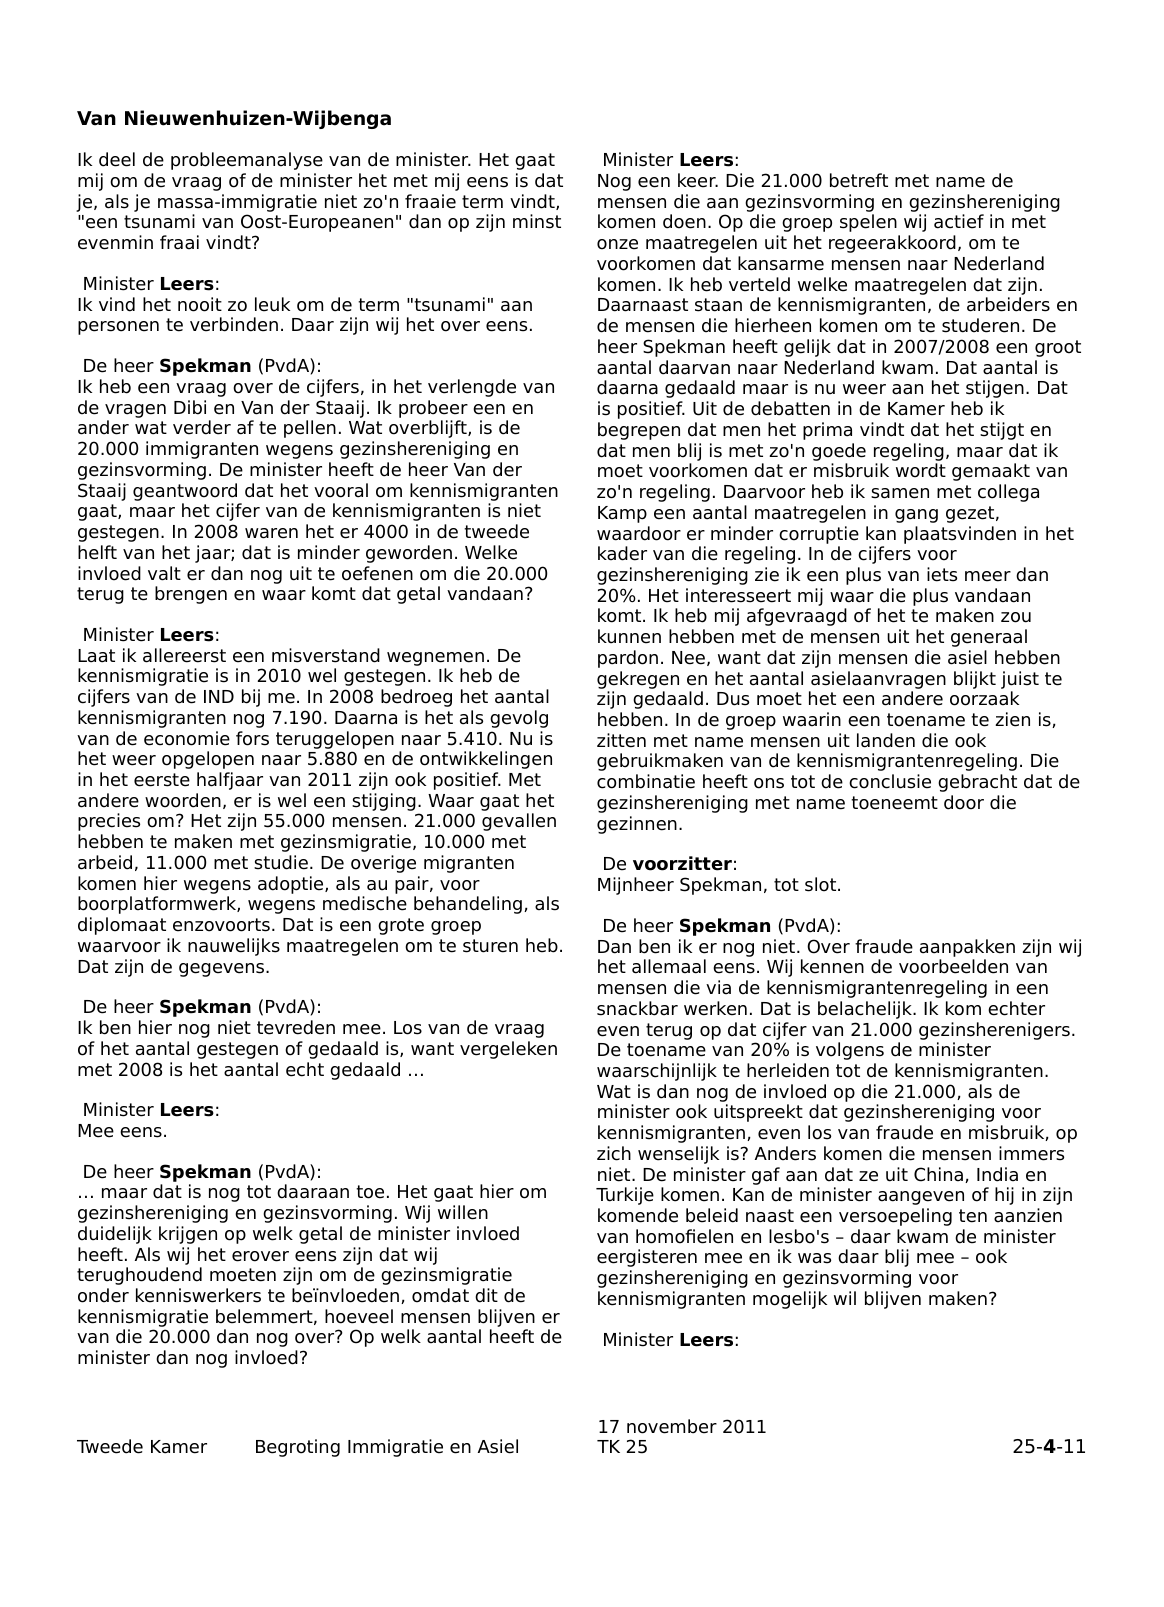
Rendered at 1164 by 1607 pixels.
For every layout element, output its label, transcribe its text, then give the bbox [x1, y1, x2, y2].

text Mijnheer Spekman, tot slot. [596, 875, 1087, 896]
text Laat ik allereerst een misverstand wegnemen. De kennismigratie is in 2010 wel gestegen. Ik heb de cijfers van de IND bij me. In 2008 bedroeg het aantal kennismigranten nog 7.190. Daarna is het als gevolg van de economie fors teruggelopen naar 5.410. Nu is het weer opgelopen naar 5.880 en de ontwikkelingen in het eerste halfjaar van 2011 zijn ook positief. Met andere woorden, er is wel een stijging. Waar gaat het precies om? Het zijn 55.000 mensen. 21.000 gevallen hebben te maken met gezinsmigratie, 10.000 met arbeid, 11.000 met studie. De overige migranten komen hier wegens adoptie, als au pair, voor boorplatformwerk, wegens medische behandeling, als diplomaat enzovoorts. Dat is een grote groep waarvoor ik nauwelijks maatregelen om te sturen heb. Dat zijn de gegevens. [77, 646, 567, 977]
text Ik ben hier nog niet tevreden mee. Los van de vraag of het aantal gestegen of gedaald is, want vergeleken met 2008 is het aantal echt gedaald … [77, 1018, 567, 1080]
text De heer Spekman (PvdA): [77, 1162, 567, 1182]
text Minister Leers: [77, 625, 567, 646]
text De heer Spekman (PvdA): [77, 997, 567, 1018]
text Nog een keer. Die 21.000 betreft met name de mensen die aan gezinsvorming en gezinshereniging komen doen. Op die groep spelen wij actief in met onze maatregelen uit het regeerakkoord, om te voorkomen dat kansarme mensen naar Nederland komen. Ik heb verteld welke maatregelen dat zijn. Daarnaast staan de kennismigranten, de arbeiders en de mensen die hierheen komen om te studeren. De heer Spekman heeft gelijk dat in 2007/2008 een groot aantal daarvan naar Nederland kwam. Dat aantal is daarna gedaald maar is nu weer aan het stijgen. Dat is positief. Uit de debatten in de Kamer heb ik begrepen dat men het prima vindt dat het stijgt en dat men blij is met zo'n goede regeling, maar dat ik moet voorkomen dat er misbruik wordt gemaakt van zo'n regeling. Daarvoor heb ik samen met collega Kamp een aantal maatregelen in gang gezet, waardoor er minder corruptie kan plaatsvinden in het kader van die regeling. In de cijfers voor gezinshereniging zie ik een plus van iets meer dan 20%. Het interesseert mij waar die plus vandaan komt. Ik heb mij afgevraagd of het te maken zou kunnen hebben met de mensen uit het generaal pardon. Nee, want dat zijn mensen die asiel hebben gekregen en het aantal asielaanvragen blijkt juist te zijn gedaald. Dus moet het een andere oorzaak hebben. In de groep waarin een toename te zien is, zitten met name mensen uit landen die ook gebruikmaken van de kennismigrantenregeling. Die combinatie heeft ons tot de conclusie gebracht dat de gezinshereniging met name toeneemt door die gezinnen. [596, 171, 1087, 834]
text Minister Leers: [77, 274, 567, 294]
text Ik vind het nooit zo leuk om de term "tsunami" aan personen te verbinden. Daar zijn wij het over eens. [77, 294, 567, 336]
text De voorzitter: [596, 854, 1087, 875]
text Dan ben ik er nog niet. Over fraude aanpakken zijn wij het allemaal eens. Wij kennen de voorbeelden van mensen die via de kennismigrantenregeling in een snackbar werken. Dat is belachelijk. Ik kom echter even terug op dat cijfer van 21.000 gezinsherenigers. De toename van 20% is volgens de minister waarschijnlijk te herleiden tot de kennismigranten. Wat is dan nog de invloed op die 21.000, als de minister ook uitspreekt dat gezinshereniging voor kennismigranten, even los van fraude en misbruik, op zich wenselijk is? Anders komen die mensen immers niet. De minister gaf aan dat ze uit China, India en Turkije komen. Kan de minister aangeven of hij in zijn komende beleid naast een versoepeling ten aanzien van homofielen en lesbo's – daar kwam de minister eergisteren mee en ik was daar blij mee – ook gezinshereniging en gezinsvorming voor kennismigranten mogelijk wil blijven maken? [596, 936, 1087, 1309]
text Mee eens. [77, 1121, 567, 1142]
text De heer Spekman (PvdA): [596, 916, 1087, 936]
text Minister Leers: [77, 1100, 567, 1121]
text … maar dat is nog tot daaraan toe. Het gaat hier om gezinshereniging en gezinsvorming. Wij willen duidelijk krijgen op welk getal de minister invloed heeft. Als wij het erover eens zijn dat wij terughoudend moeten zijn om de gezinsmigratie onder kenniswerkers te beïnvloeden, omdat dit de kennismigratie belemmert, hoeveel mensen blijven er van die 20.000 dan nog over? Op welk aantal heeft de minister dan nog invloed? [77, 1182, 567, 1369]
text De heer Spekman (PvdA): [77, 356, 567, 377]
text Ik deel de probleemanalyse van de minister. Het gaat mij om de vraag of de minister het met mij eens is dat je, als je massa-immigratie niet zo'n fraaie term vindt, "een tsunami van Oost-Europeanen" dan op zijn minst evenmin fraai vindt? [77, 150, 567, 254]
text Minister Leers: [596, 150, 1087, 171]
text Ik heb een vraag over de cijfers, in het verlengde van de vragen Dibi en Van der Staaij. Ik probeer een en ander wat verder af te pellen. Wat overblijft, is de 20.000 immigranten wegens gezinshereniging en gezinsvorming. De minister heeft de heer Van der Staaij geantwoord dat het vooral om kennismigranten gaat, maar het cijfer van de kennismigranten is niet gestegen. In 2008 waren het er 4000 in de tweede helft van het jaar; dat is minder geworden. Welke invloed valt er dan nog uit te oefenen om die 20.000 terug te brengen en waar komt dat getal vandaan? [77, 377, 567, 605]
text Minister Leers: [596, 1329, 1087, 1350]
